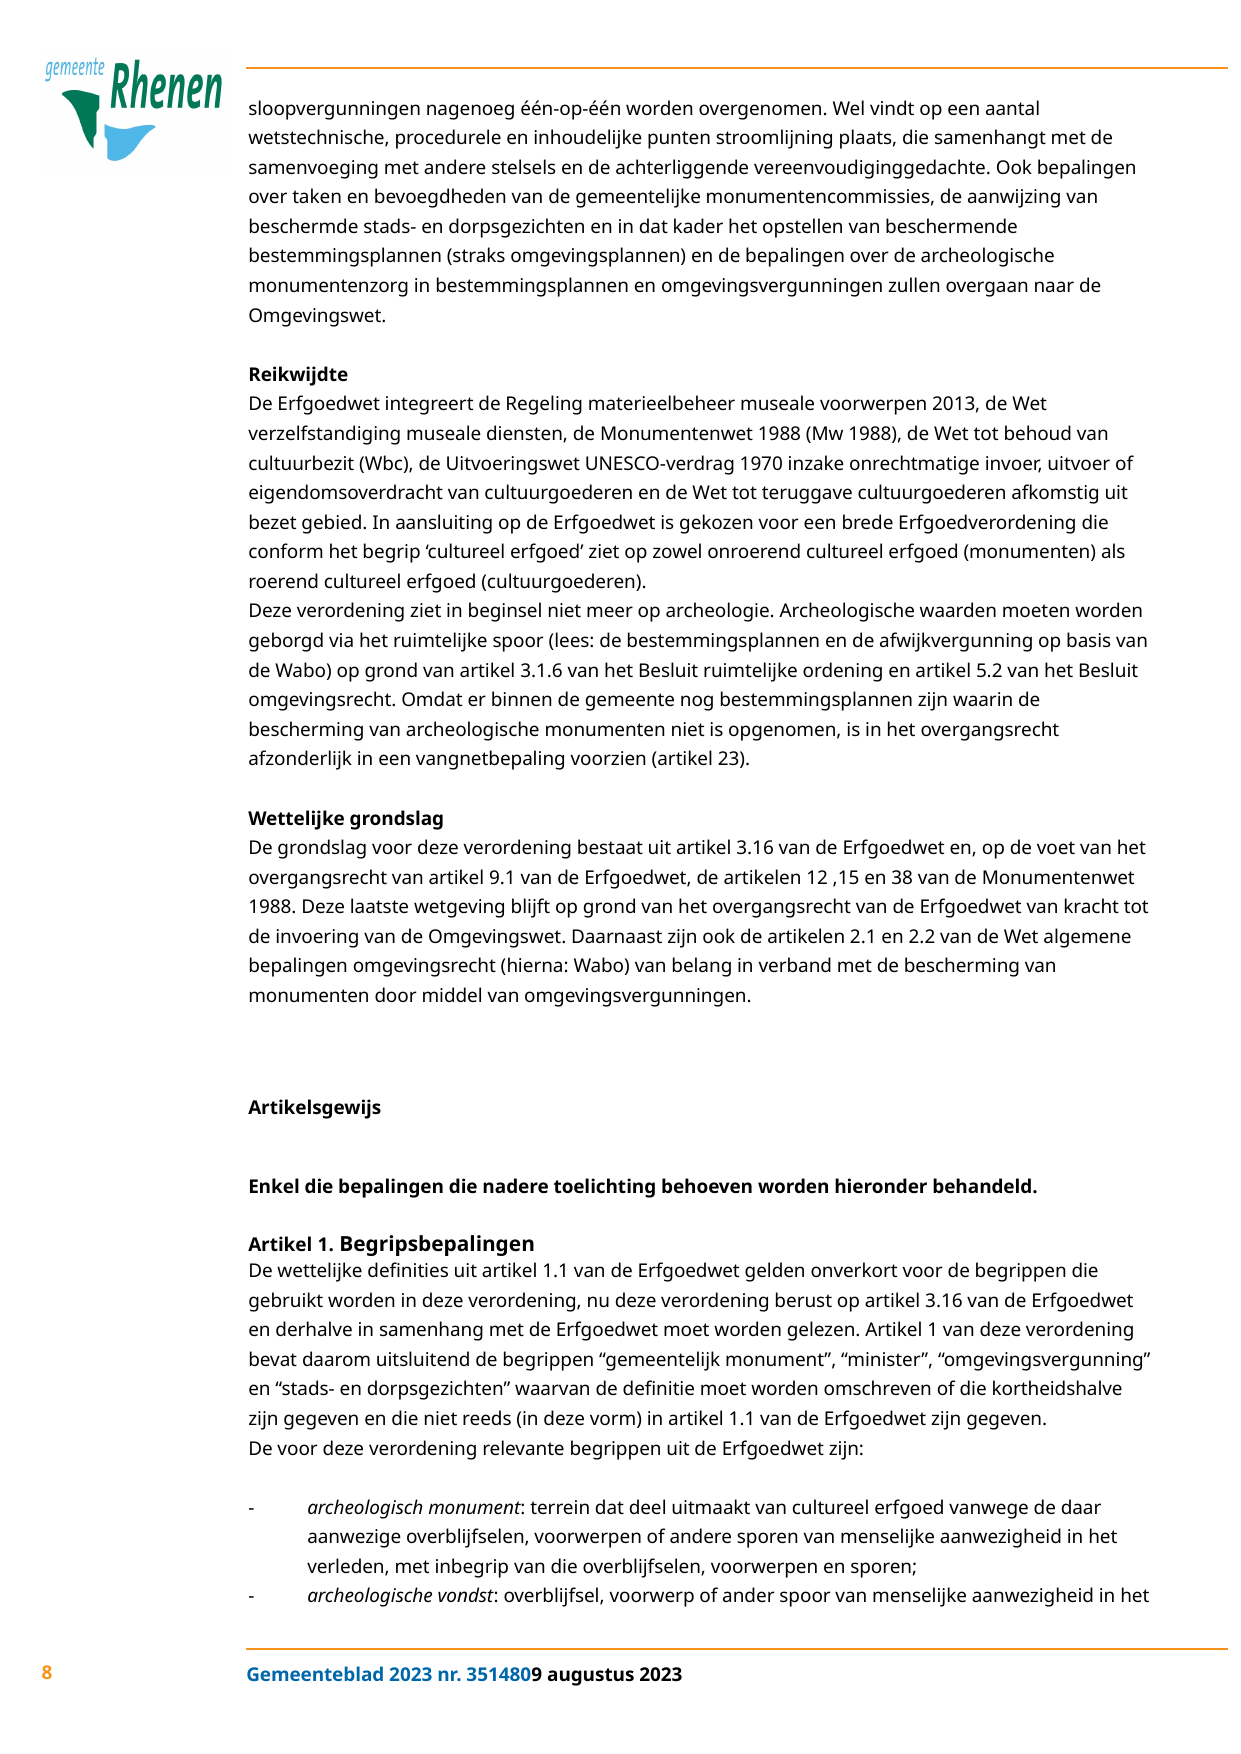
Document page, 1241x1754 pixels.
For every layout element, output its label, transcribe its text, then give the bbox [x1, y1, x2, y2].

text De wettelijke definities uit artikel 1.1 van de Erfgoedwet gelden onverkort voor de begrippen die gebruikt worden in deze verordening, nu deze verordening berust op artikel 3.16 van de Erfgoedwet en derhalve in samenhang met de Erfgoedwet moet worden gelezen. Artikel 1 van deze verordening bevat daarom uitsluitend de begrippen “gemeentelijk monument”, “minister”, “omgevingsvergunning” en “stads- en dorpsgezichten” waarvan de definitie moet worden omschreven of die kortheidshalve zijn gegeven en die niet reeds (in deze vorm) in artikel 1.1 van de Erfgoedwet zijn gegeven. [248, 1257, 1152, 1431]
text De grondslag voor deze verordening bestaat uit artikel 3.16 van de Erfgoedwet en, op de voet van het overgangsrecht van artikel 9.1 van de Erfgoedwet, de artikelen 12 ,15 en 38 van de Monumentenwet 1988. Deze laatste wetgeving blijft op grond van het overgangsrecht van de Erfgoedwet van kracht tot de invoering van de Omgevingswet. Daarnaast zijn ook de artikelen 2.1 en 2.2 van de Wet algemene bepalingen omgevingsrecht (hierna: Wabo) van belang in verband met de bescherming van monumenten door middel van omgevingsvergunningen. [248, 834, 1152, 1008]
text Artikel 1. Begripsbepalingen [248, 1229, 1152, 1257]
text Artikelsgewijs [248, 1092, 1152, 1120]
picture [41, 47, 231, 172]
text Enkel die bepalingen die nadere toelichting behoeven worden hieronder behandeld. [248, 1171, 1152, 1199]
text Wettelijke grondslag [248, 805, 1152, 831]
text De voor deze verordening relevante begrippen uit de Erfgoedwet zijn: [248, 1435, 1152, 1460]
text De Erfgoedwet integreert de Regeling materieelbeheer museale voorwerpen 2013, de Wet verzelfstandiging museale diensten, de Monumentenwet 1988 (Mw 1988), de Wet tot behoud van cultuurbezit (Wbc), de Uitvoeringswet UNESCO-verdrag 1970 inzake onrechtmatige invoer, uitvoer of eigendomsoverdracht van cultuurgoederen en de Wet tot teruggave cultuurgoederen afkomstig uit bezet gebied. In aansluiting op de Erfgoedwet is gekozen voor een brede Erfgoedverordening die conform het begrip ‘cultureel erfgoed’ ziet op zowel onroerend cultureel erfgoed (monumenten) als roerend cultureel erfgoed (cultuurgoederen). [248, 391, 1152, 594]
text sloopvergunningen nagenoeg één-op-één worden overgenomen. Wel vindt op een aantal wetstechnische, procedurele en inhoudelijke punten stroomlijning plaats, die samenhangt met de samenvoeging met andere stelsels en de achterliggende vereenvoudiginggedachte. Ook bepalingen over taken en bevoegdheden van de gemeentelijke monumentencommissies, de aanwijzing van beschermde stads- en dorpsgezichten en in dat kader het opstellen van beschermende bestemmingsplannen (straks omgevingsplannen) en de bepalingen over de archeologische monumentenzorg in bestemmingsplannen en omgevingsvergunningen zullen overgaan naar de Omgevingswet. [248, 95, 1152, 328]
text Reikwijdte [248, 361, 1152, 387]
text Deze verordening ziet in beginsel niet meer op archeologie. Archeologische waarden moeten worden geborgd via het ruimtelijke spoor (lees: de bestemmingsplannen en de afwijkvergunning op basis van de Wabo) op grond van artikel 3.1.6 van het Besluit ruimtelijke ordening en artikel 5.2 van het Besluit omgevingsrecht. Omdat er binnen de gemeente nog bestemmingsplannen zijn waarin de bescherming van archeologische monumenten niet is opgenomen, is in het overgangsrecht afzonderlijk in een vangnetbepaling voorzien (artikel 23). [248, 598, 1152, 771]
list archeologische vondst: overblijfsel, voorwerp of ander spoor van menselijke aanwezigheid in het [248, 1583, 1152, 1608]
list archeologisch monument: terrein dat deel uitmaakt van cultureel erfgoed vanwege de daar aanwezige overblijfselen, voorwerpen of andere sporen van menselijke aanwezigheid in het verleden, met inbegrip van die overblijfselen, voorwerpen en sporen; [248, 1494, 1152, 1579]
